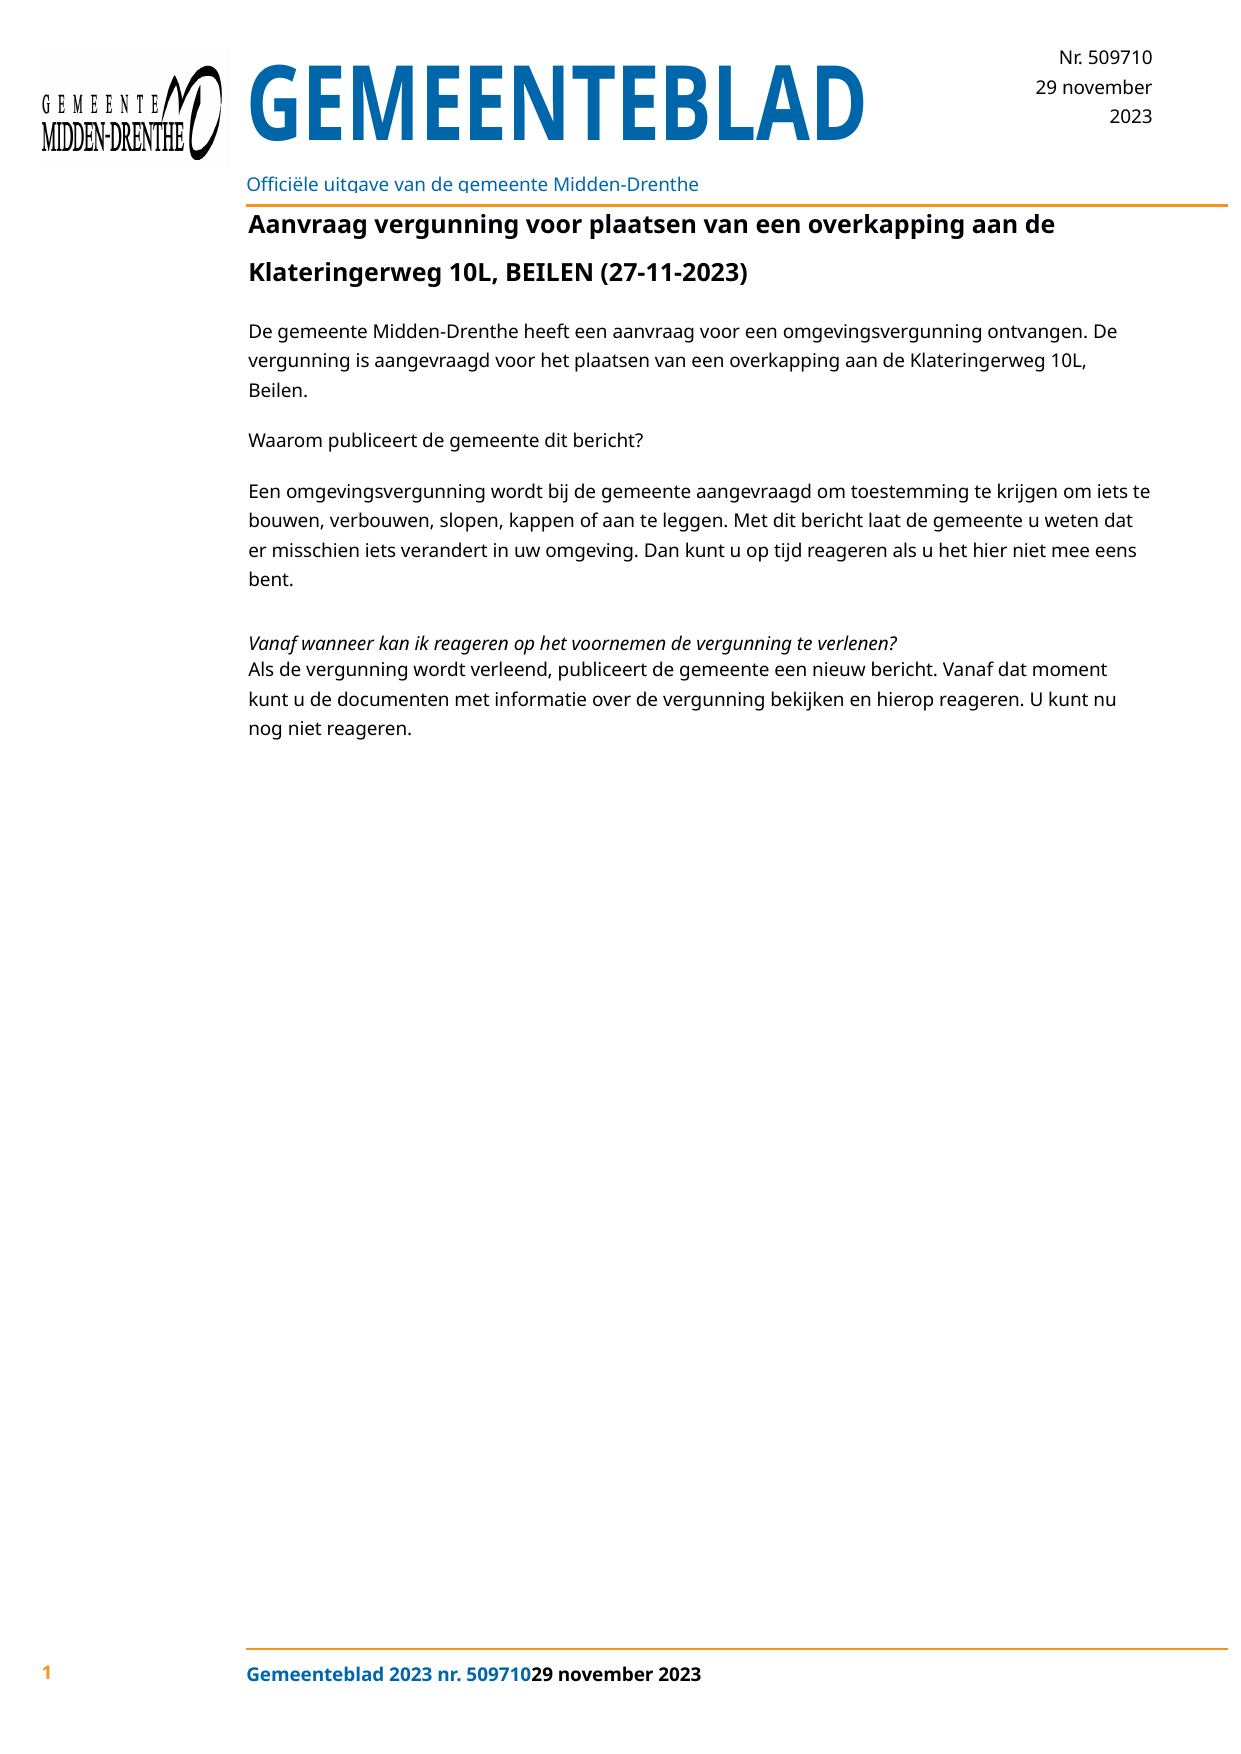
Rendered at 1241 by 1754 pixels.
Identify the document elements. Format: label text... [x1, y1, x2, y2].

text Een omgevingsvergunning wordt bij de gemeente aangevraagd om toestemming te krijgen om iets te bouwen, verbouwen, slopen, kappen of aan te leggen. Met dit bericht laat de gemeente u weten dat er misschien iets verandert in uw omgeving. Dan kunt u op tijd reageren als u het hier niet mee eens bent. [248, 478, 1152, 592]
picture [41, 47, 231, 172]
text De gemeente Midden-Drenthe heeft een aanvraag voor een omgevingsvergunning ontvangen. De vergunning is aangevraagd voor het plaatsen van een overkapping aan de Klateringerweg 10L, Beilen. [248, 318, 1152, 403]
text Vanaf wanneer kan ik reageren op het voornemen de vergunning te verlenen? [248, 631, 1152, 656]
text Aanvraag vergunning voor plaatsen van een overkapping aan de Klateringerweg 10L, BEILEN (27-11-2023) [248, 207, 1152, 288]
text Waarom publiceert de gemeente dit bericht? [248, 427, 1152, 453]
text Als de vergunning wordt verleend, publiceert de gemeente een nieuw bericht. Vanaf dat moment kunt u de documenten met informatie over de vergunning bekijken en hierop reageren. U kunt nu nog niet reageren. [248, 656, 1152, 741]
